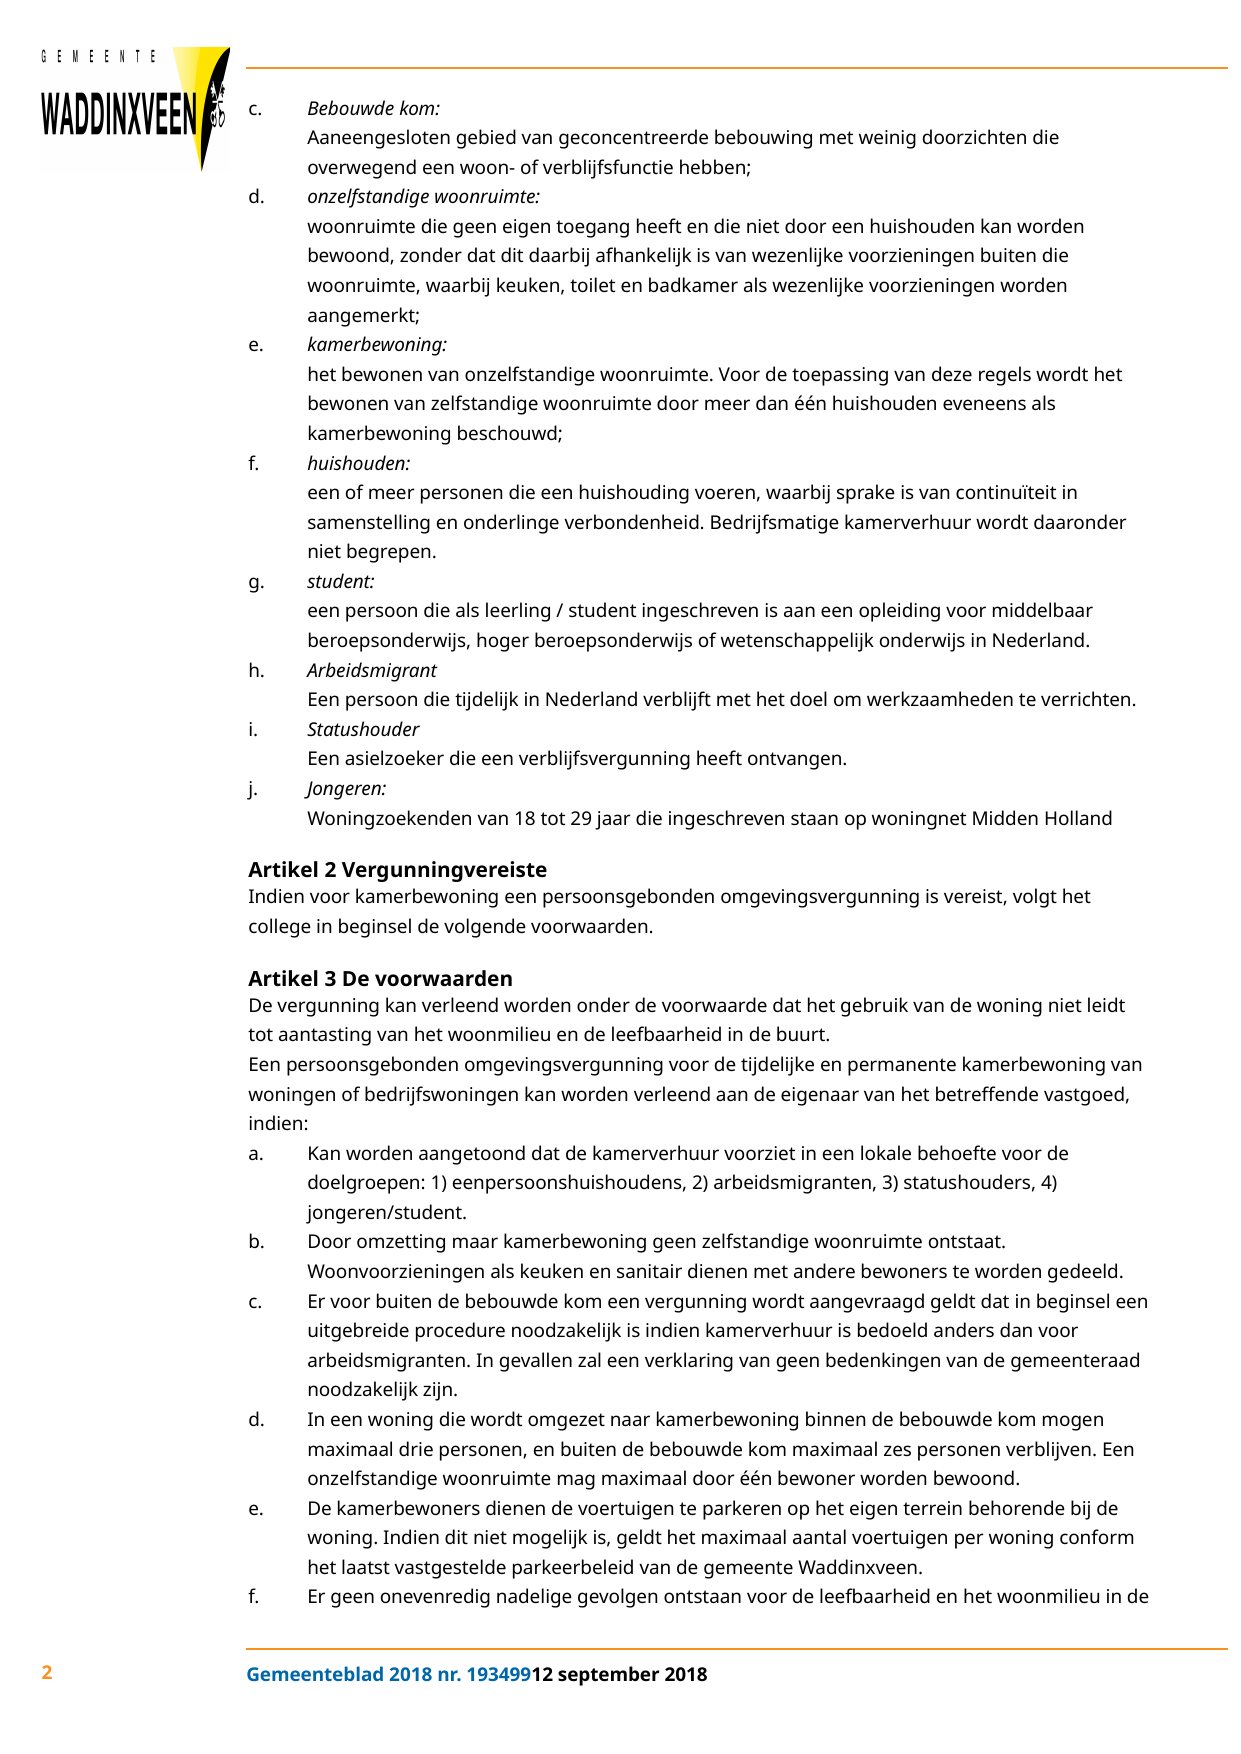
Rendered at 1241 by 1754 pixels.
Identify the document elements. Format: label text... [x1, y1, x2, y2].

list Er geen onevenredig nadelige gevolgen ontstaan voor de leefbaarheid en het woonmilieu in de [248, 1584, 1152, 1609]
text Indien voor kamerbewoning een persoonsgebonden omgevingsvergunning is vereist, volgt het college in beginsel de volgende voorwaarden. [248, 884, 1152, 939]
picture [41, 47, 231, 172]
text Artikel 3 De voorwaarden [248, 964, 1152, 992]
list Statushouder [248, 716, 1152, 742]
list In een woning die wordt omgezet naar kamerbewoning binnen de bebouwde kom mogen maximaal drie personen, en buiten de bebouwde kom maximaal zes personen verblijven. Een onzelfstandige woonruimte mag maximaal door één bewoner worden bewoond. [248, 1406, 1152, 1491]
list Aaneengesloten gebied van geconcentreerde bebouwing met weinig doorzichten die overwegend een woon- of verblijfsfunctie hebben; [248, 124, 1152, 180]
list student: [248, 568, 1152, 594]
list Jongeren: [248, 775, 1152, 801]
list Door omzetting maar kamerbewoning geen zelfstandige woonruimte ontstaat. Woonvoorzieningen als keuken en sanitair dienen met andere bewoners te worden gedeeld. [248, 1229, 1152, 1284]
list onzelfstandige woonruimte: [248, 183, 1152, 209]
list kamerbewoning: [248, 331, 1152, 357]
list een of meer personen die een huishouding voeren, waarbij sprake is van continuïteit in samenstelling en onderlinge verbondenheid. Bedrijfsmatige kamerverhuur wordt daaronder niet begrepen. [248, 479, 1152, 564]
text De vergunning kan verleend worden onder de voorwaarde dat het gebruik van de woning niet leidt tot aantasting van het woonmilieu en de leefbaarheid in de buurt. [248, 992, 1152, 1047]
text Een persoonsgebonden omgevingsvergunning voor de tijdelijke en permanente kamerbewoning van woningen of bedrijfswoningen kan worden verleend aan de eigenaar van het betreffende vastgoed, indien: [248, 1051, 1152, 1136]
list een persoon die als leerling / student ingeschreven is aan een opleiding voor middelbaar beroepsonderwijs, hoger beroepsonderwijs of wetenschappelijk onderwijs in Nederland. [248, 598, 1152, 653]
list Er voor buiten de bebouwde kom een vergunning wordt aangevraagd geldt dat in beginsel een uitgebreide procedure noodzakelijk is indien kamerverhuur is bedoeld anders dan voor arbeidsmigranten. In gevallen zal een verklaring van geen bedenkingen van de gemeenteraad noodzakelijk zijn. [248, 1288, 1152, 1402]
list huishouden: [248, 450, 1152, 476]
list Bebouwde kom: [248, 95, 1152, 121]
list Woningzoekenden van 18 tot 29 jaar die ingeschreven staan op woningnet Midden Holland [248, 805, 1152, 831]
list Arbeidsmigrant [248, 657, 1152, 683]
list woonruimte die geen eigen toegang heeft en die niet door een huishouden kan worden bewoond, zonder dat dit daarbij afhankelijk is van wezenlijke voorzieningen buiten die woonruimte, waarbij keuken, toilet en badkamer als wezenlijke voorzieningen worden aangemerkt; [248, 213, 1152, 328]
text Artikel 2 Vergunningvereiste [248, 855, 1152, 884]
list Een persoon die tijdelijk in Nederland verblijft met het doel om werkzaamheden te verrichten. [248, 686, 1152, 712]
list Een asielzoeker die een verblijfsvergunning heeft ontvangen. [248, 746, 1152, 771]
list De kamerbewoners dienen de voertuigen te parkeren op het eigen terrein behorende bij de woning. Indien dit niet mogelijk is, geldt het maximaal aantal voertuigen per woning conform het laatst vastgestelde parkeerbeleid van de gemeente Waddinxveen. [248, 1495, 1152, 1580]
list Kan worden aangetoond dat de kamerverhuur voorziet in een lokale behoefte voor de doelgroepen: 1) eenpersoonshuishoudens, 2) arbeidsmigranten, 3) statushouders, 4) jongeren/student. [248, 1140, 1152, 1225]
list het bewonen van onzelfstandige woonruimte. Voor de toepassing van deze regels wordt het bewonen van zelfstandige woonruimte door meer dan één huishouden eveneens als kamerbewoning beschouwd; [248, 361, 1152, 446]
